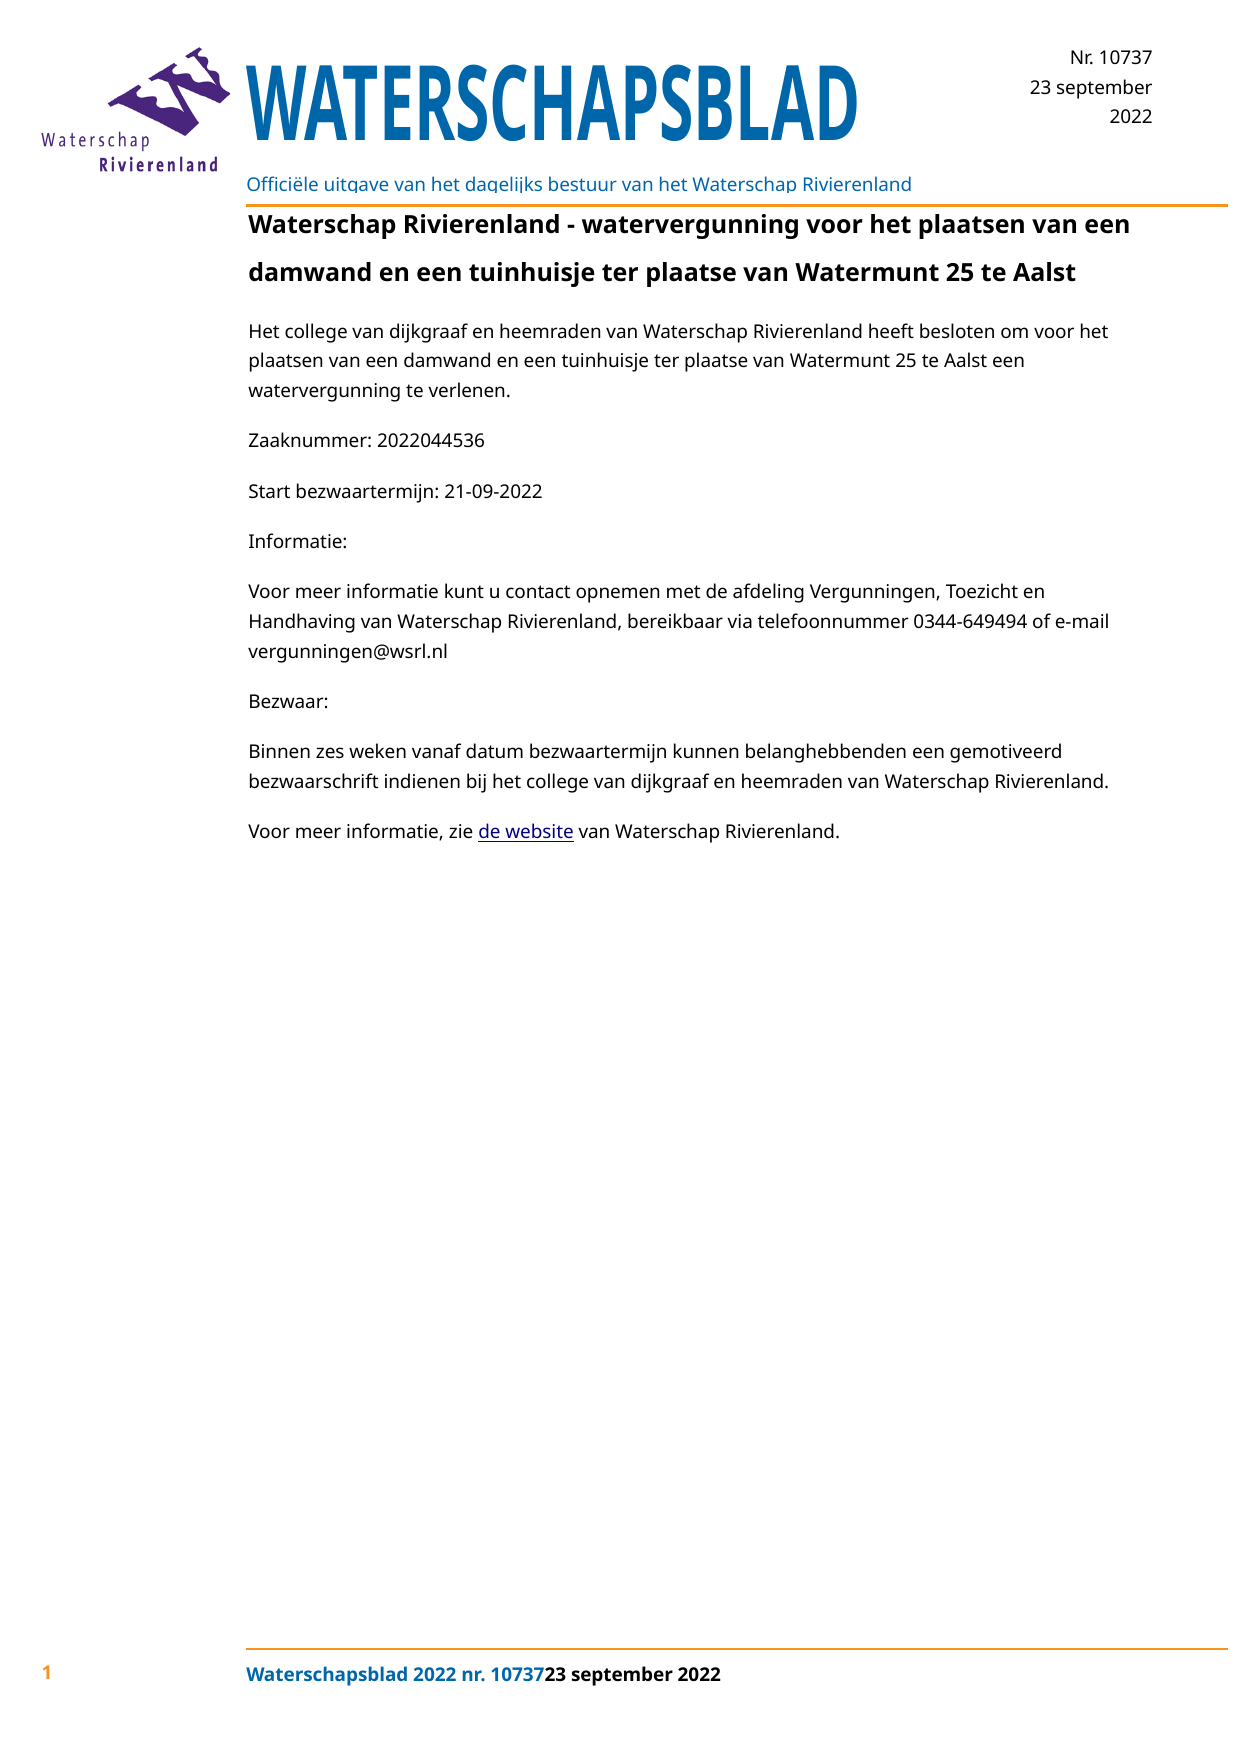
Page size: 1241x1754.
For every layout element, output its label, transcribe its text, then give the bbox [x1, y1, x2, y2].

text Zaaknummer: 2022044536 [248, 427, 1152, 453]
text Informatie: [248, 528, 1152, 554]
text Het college van dijkgraaf en heemraden van Waterschap Rivierenland heeft besloten om voor het plaatsen van een damwand en een tuinhuisje ter plaatse van Watermunt 25 te Aalst een watervergunning te verlenen. [248, 318, 1152, 403]
text Voor meer informatie, zie de website van Waterschap Rivierenland. [248, 819, 1152, 844]
text Voor meer informatie kunt u contact opnemen met de afdeling Vergunningen, Toezicht en Handhaving van Waterschap Rivierenland, bereikbaar via telefoonnummer 0344-649494 of e-mail vergunningen@wsrl.nl [248, 579, 1152, 664]
text Waterschap Rivierenland - watervergunning voor het plaatsen van een damwand en een tuinhuisje ter plaatse van Watermunt 25 te Aalst [248, 207, 1152, 288]
text Binnen zes weken vanaf datum bezwaartermijn kunnen belanghebbenden een gemotiveerd bezwaarschrift indienen bij het college van dijkgraaf en heemraden van Waterschap Rivierenland. [248, 739, 1152, 794]
text Start bezwaartermijn: 21-09-2022 [248, 478, 1152, 504]
text Bezwaar: [248, 688, 1152, 714]
picture [41, 47, 231, 172]
